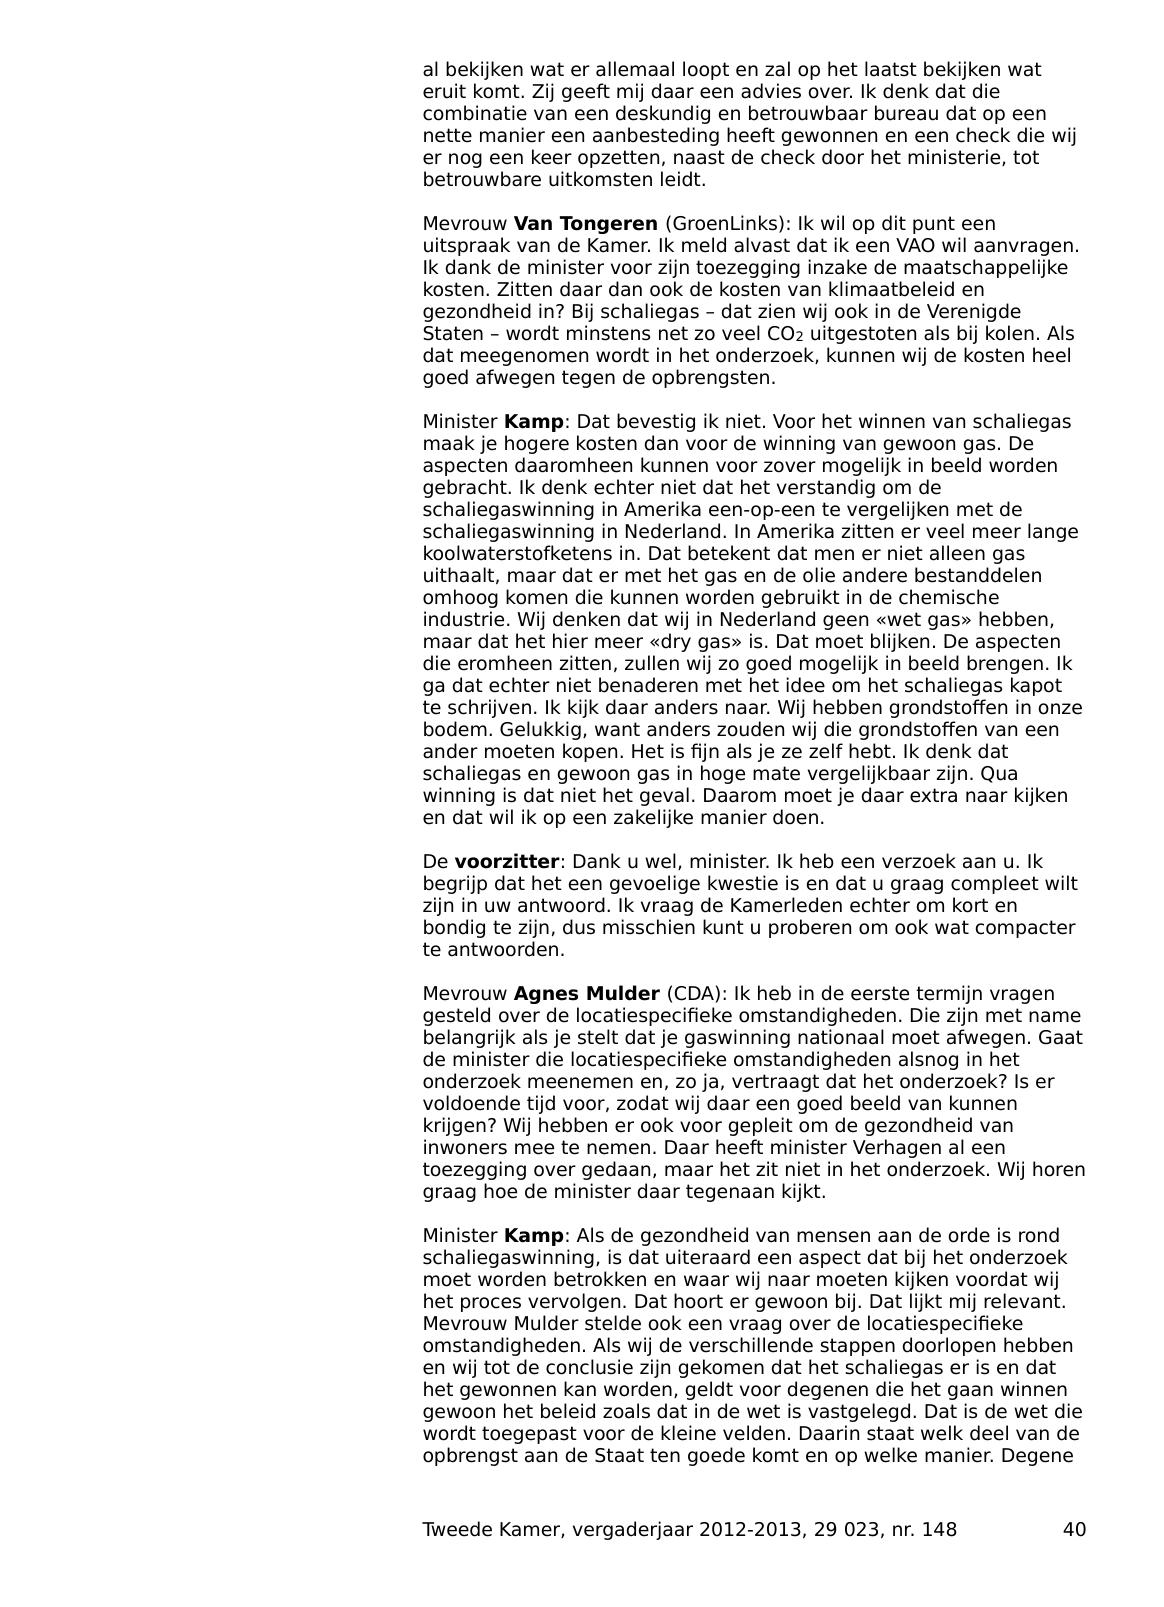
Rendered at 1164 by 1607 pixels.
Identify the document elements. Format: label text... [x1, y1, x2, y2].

text Minister Kamp: Dat bevestig ik niet. Voor het winnen van schaliegas maak je hogere kosten dan voor de winning van gewoon gas. De aspecten daaromheen kunnen voor zover mogelijk in beeld worden gebracht. Ik denk echter niet dat het verstandig om de schaliegaswinning in Amerika een-op-een te vergelijken met de schaliegaswinning in Nederland. In Amerika zitten er veel meer lange koolwaterstofketens in. Dat betekent dat men er niet alleen gas uithaalt, maar dat er met het gas en de olie andere bestanddelen omhoog komen die kunnen worden gebruikt in de chemische industrie. Wij denken dat wij in Nederland geen «wet gas» hebben, maar dat het hier meer «dry gas» is. Dat moet blijken. De aspecten die eromheen zitten, zullen wij zo goed mogelijk in beeld brengen. Ik ga dat echter niet benaderen met het idee om het schaliegas kapot te schrijven. Ik kijk daar anders naar. Wij hebben grondstoffen in onze bodem. Gelukkig, want anders zouden wij die grondstoffen van een ander moeten kopen. Het is fijn als je ze zelf hebt. Ik denk dat schaliegas en gewoon gas in hoge mate vergelijkbaar zijn. Qua winning is dat niet het geval. Daarom moet je daar extra naar kijken en dat wil ik op een zakelijke manier doen. [422, 411, 1087, 829]
text Mevrouw Agnes Mulder (CDA): Ik heb in de eerste termijn vragen gesteld over de locatiespecifieke omstandigheden. Die zijn met name belangrijk als je stelt dat je gaswinning nationaal moet afwegen. Gaat de minister die locatiespecifieke omstandigheden alsnog in het onderzoek meenemen en, zo ja, vertraagt dat het onderzoek? Is er voldoende tijd voor, zodat wij daar een goed beeld van kunnen krijgen? Wij hebben er ook voor gepleit om de gezondheid van inwoners mee te nemen. Daar heeft minister Verhagen al een toezegging over gedaan, maar het zit niet in het onderzoek. Wij horen graag hoe de minister daar tegenaan kijkt. [422, 983, 1087, 1203]
text Mevrouw Mulder stelde ook een vraag over de locatiespecifieke omstandigheden. Als wij de verschillende stappen doorlopen hebben en wij tot de conclusie zijn gekomen dat het schaliegas er is en dat het gewonnen kan worden, geldt voor degenen die het gaan winnen gewoon het beleid zoals dat in de wet is vastgelegd. Dat is de wet die wordt toegepast voor de kleine velden. Daarin staat welk deel van de opbrengst aan de Staat ten goede komt en op welke manier. Degene [422, 1313, 1087, 1467]
text Minister Kamp: Als de gezondheid van mensen aan de orde is rond schaliegaswinning, is dat uiteraard een aspect dat bij het onderzoek moet worden betrokken en waar wij naar moeten kijken voordat wij het proces vervolgen. Dat hoort er gewoon bij. Dat lijkt mij relevant. [422, 1225, 1087, 1313]
text De voorzitter: Dank u wel, minister. Ik heb een verzoek aan u. Ik begrijp dat het een gevoelige kwestie is en dat u graag compleet wilt zijn in uw antwoord. Ik vraag de Kamerleden echter om kort en bondig te zijn, dus misschien kunt u proberen om ook wat compacter te antwoorden. [422, 851, 1087, 961]
text al bekijken wat er allemaal loopt en zal op het laatst bekijken wat eruit komt. Zij geeft mij daar een advies over. Ik denk dat die combinatie van een deskundig en betrouwbaar bureau dat op een nette manier een aanbesteding heeft gewonnen en een check die wij er nog een keer opzetten, naast de check door het ministerie, tot betrouwbare uitkomsten leidt. [422, 59, 1087, 191]
text Mevrouw Van Tongeren (GroenLinks): Ik wil op dit punt een uitspraak van de Kamer. Ik meld alvast dat ik een VAO wil aanvragen. Ik dank de minister voor zijn toezegging inzake de maatschappelijke kosten. Zitten daar dan ook de kosten van klimaatbeleid en gezondheid in? Bij schaliegas – dat zien wij ook in de Verenigde Staten – wordt minstens net zo veel CO2 uitgestoten als bij kolen. Als dat meegenomen wordt in het onderzoek, kunnen wij de kosten heel goed afwegen tegen de opbrengsten. [422, 213, 1087, 389]
